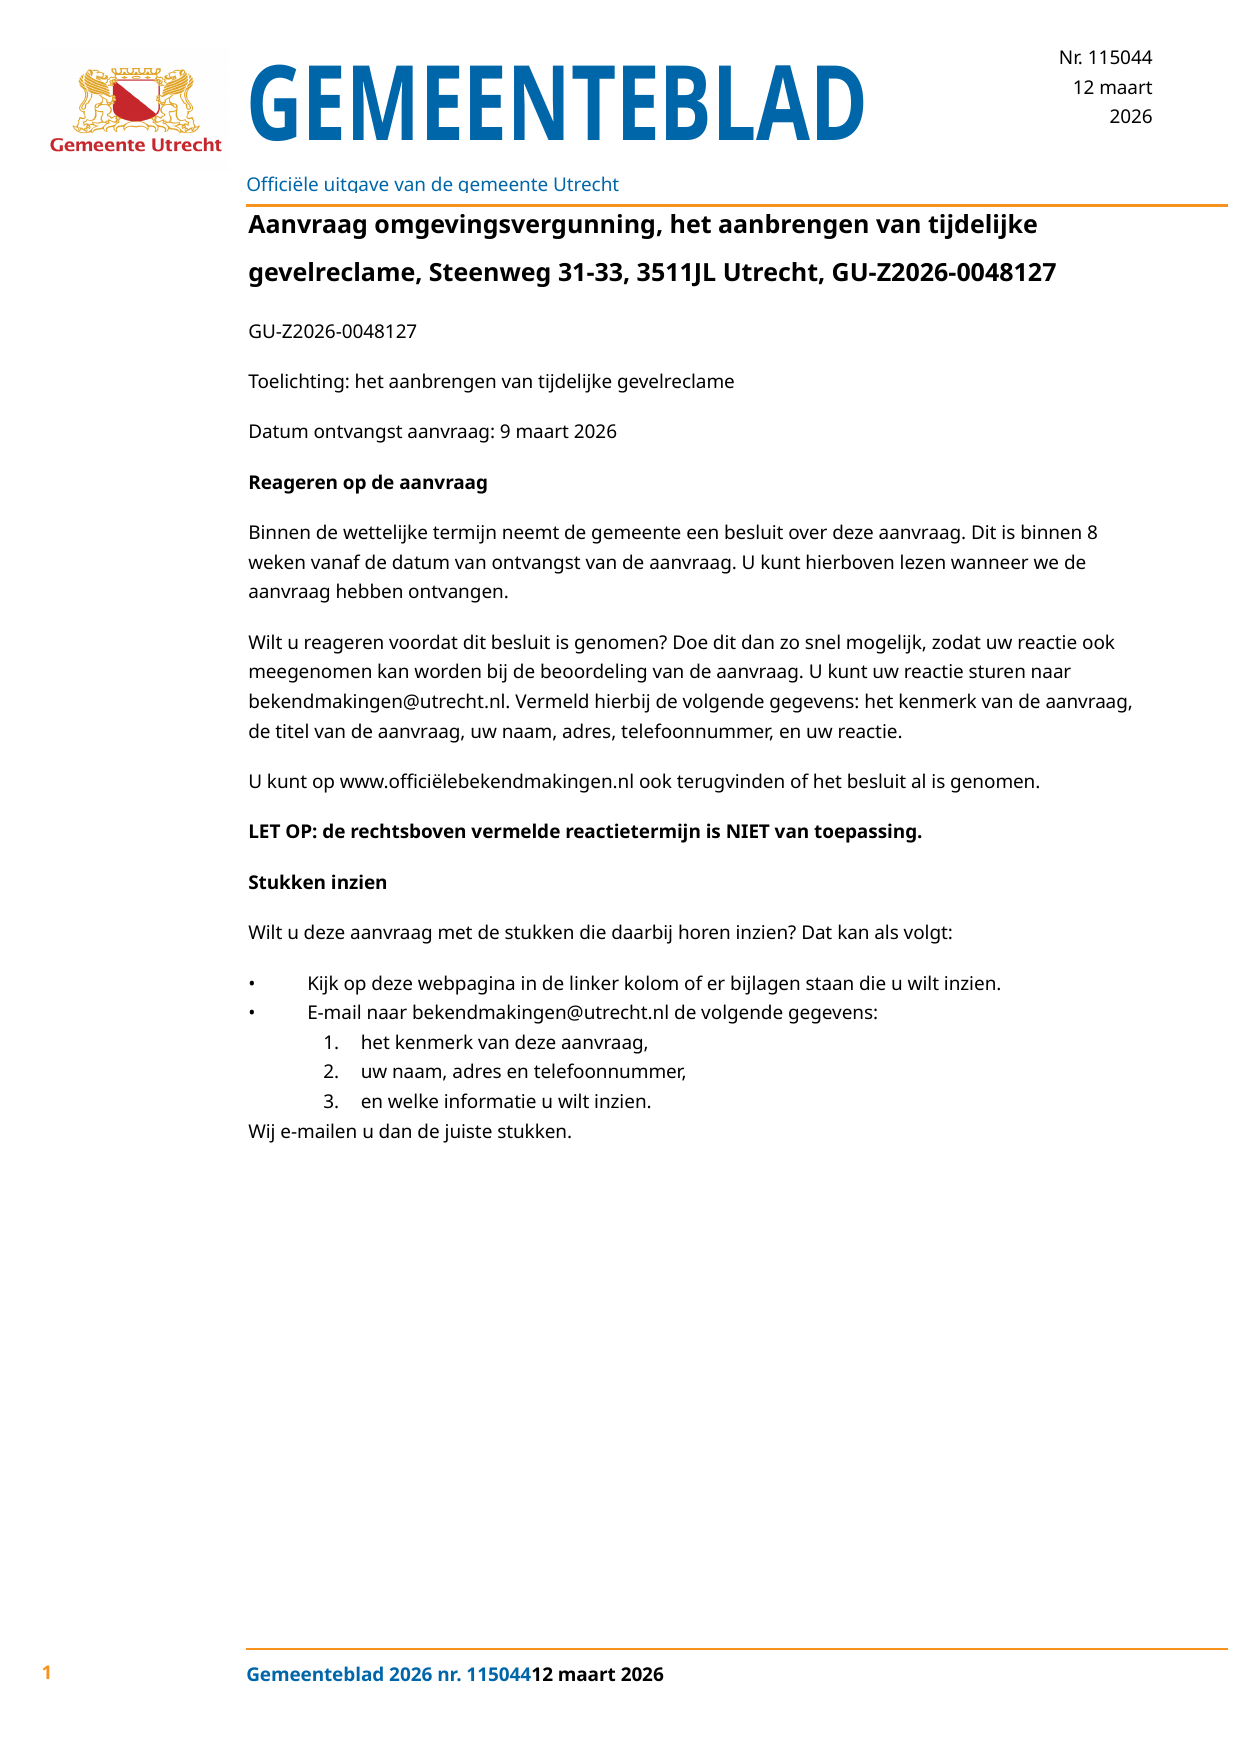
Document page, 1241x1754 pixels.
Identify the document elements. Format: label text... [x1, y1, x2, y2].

text LET OP: de rechtsboven vermelde reactietermijn is NIET van toepassing. [248, 819, 1152, 844]
text Wilt u deze aanvraag met de stukken die daarbij horen inzien? Dat kan als volgt: [248, 919, 1152, 945]
text Wij e-mailen u dan de juiste stukken. [248, 1118, 1152, 1144]
picture [41, 47, 231, 172]
list en welke informatie u wilt inzien. [323, 1088, 1152, 1114]
text Reageren op de aanvraag [248, 469, 1152, 495]
text Aanvraag omgevingsvergunning, het aanbrengen van tijdelijke gevelreclame, Steenweg 31-33, 3511JL Utrecht, GU-Z2026-0048127 [248, 207, 1152, 288]
text U kunt op www.officiëlebekendmakingen.nl ook terugvinden of het besluit al is genomen. [248, 768, 1152, 794]
text GU-Z2026-0048127 [248, 318, 1152, 344]
text Binnen de wettelijke termijn neemt de gemeente een besluit over deze aanvraag. Dit is binnen 8 weken vanaf de datum van ontvangst van de aanvraag. U kunt hierboven lezen wanneer we de aanvraag hebben ontvangen. [248, 519, 1152, 604]
text Stukken inzien [248, 869, 1152, 895]
text Datum ontvangst aanvraag: 9 maart 2026 [248, 419, 1152, 444]
text Toelichting: het aanbrengen van tijdelijke gevelreclame [248, 368, 1152, 394]
list het kenmerk van deze aanvraag, [323, 1029, 1152, 1055]
list uw naam, adres en telefoonnummer, [323, 1059, 1152, 1084]
list E-mail naar bekendmakingen@utrecht.nl de volgende gegevens: [248, 999, 1152, 1025]
list Kijk op deze webpagina in de linker kolom of er bijlagen staan die u wilt inzien. [248, 970, 1152, 996]
text Wilt u reageren voordat dit besluit is genomen? Doe dit dan zo snel mogelijk, zodat uw reactie ook meegenomen kan worden bij de beoordeling van de aanvraag. U kunt uw reactie sturen naar bekendmakingen@utrecht.nl. Vermeld hierbij de volgende gegevens: het kenmerk van de aanvraag, de titel van de aanvraag, uw naam, adres, telefoonnummer, en uw reactie. [248, 629, 1152, 744]
